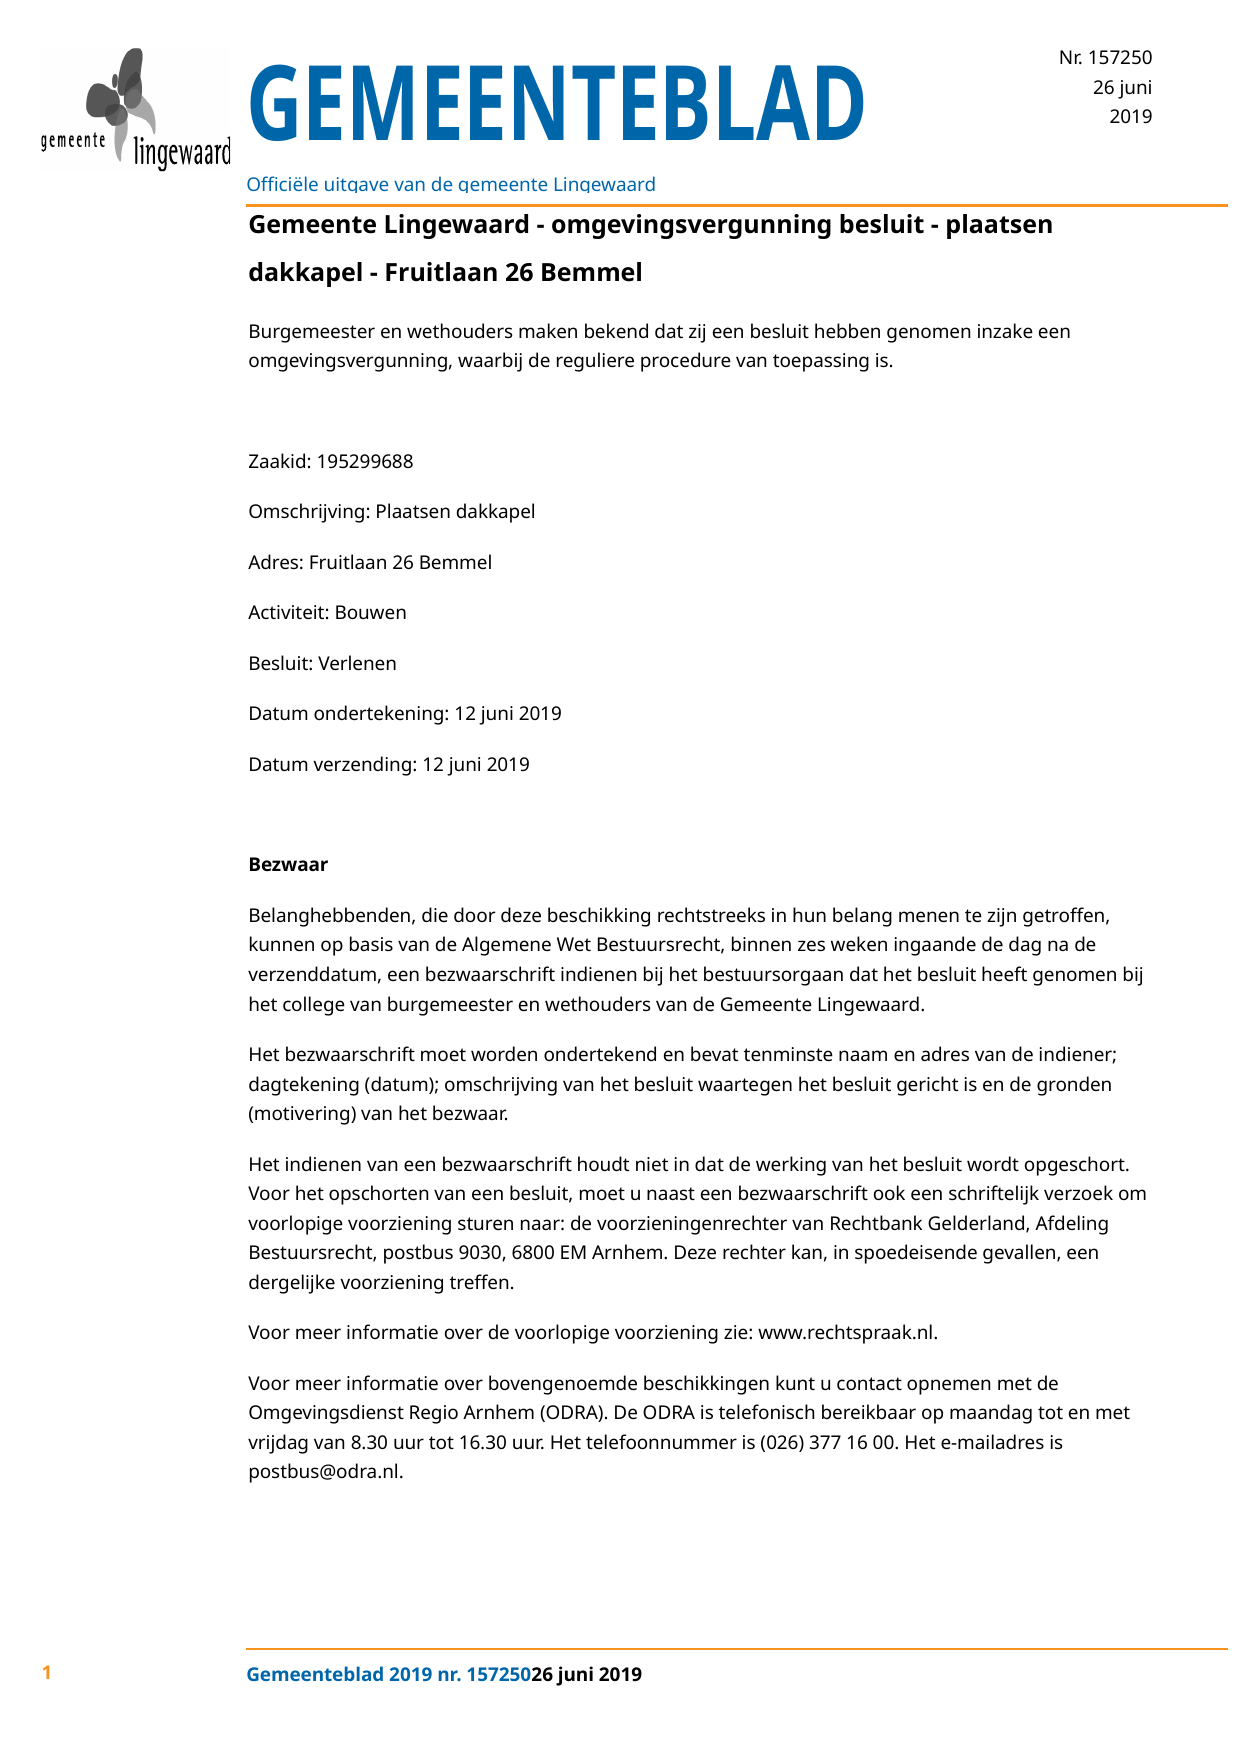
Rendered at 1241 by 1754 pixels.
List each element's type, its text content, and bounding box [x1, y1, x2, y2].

text Adres: Fruitlaan 26 Bemmel [248, 549, 1152, 575]
text Datum ondertekening: 12 juni 2019 [248, 700, 1152, 726]
text Activiteit: Bouwen [248, 599, 1152, 625]
text Voor meer informatie over bovengenoemde beschikkingen kunt u contact opnemen met de Omgevingsdienst Regio Arnhem (ODRA). De ODRA is telefonisch bereikbaar op maandag tot en met vrijdag van 8.30 uur tot 16.30 uur. Het telefoonnummer is (026) 377 16 00. Het e-mailadres is postbus@odra.nl. [248, 1370, 1152, 1484]
text Besluit: Verlenen [248, 650, 1152, 676]
text Belanghebbenden, die door deze beschikking rechtstreeks in hun belang menen te zijn getroffen, kunnen op basis van de Algemene Wet Bestuursrecht, binnen zes weken ingaande de dag na de verzenddatum, een bezwaarschrift indienen bij het bestuursorgaan dat het besluit heeft genomen bij het college van burgemeester en wethouders van de Gemeente Lingewaard. [248, 902, 1152, 1017]
text Gemeente Lingewaard - omgevingsvergunning besluit - plaatsen dakkapel - Fruitlaan 26 Bemmel [248, 207, 1152, 288]
text Voor meer informatie over de voorlopige voorziening zie: www.rechtspraak.nl. [248, 1319, 1152, 1345]
text Omschrijving: Plaatsen dakkapel [248, 499, 1152, 524]
text Zaakid: 195299688 [248, 448, 1152, 474]
picture [41, 47, 231, 172]
text Het indienen van een bezwaarschrift houdt niet in dat de werking van het besluit wordt opgeschort. Voor het opschorten van een besluit, moet u naast een bezwaarschrift ook een schriftelijk verzoek om voorlopige voorziening sturen naar: de voorzieningenrechter van Rechtbank Gelderland, Afdeling Bestuursrecht, postbus 9030, 6800 EM Arnhem. Deze rechter kan, in spoedeisende gevallen, een dergelijke voorziening treffen. [248, 1151, 1152, 1295]
text Het bezwaarschrift moet worden ondertekend en bevat tenminste naam en adres van de indiener; dagtekening (datum); omschrijving van het besluit waartegen het besluit gericht is en de gronden (motivering) van het bezwaar. [248, 1041, 1152, 1126]
text Datum verzending: 12 juni 2019 [248, 751, 1152, 777]
text Burgemeester en wethouders maken bekend dat zij een besluit hebben genomen inzake een omgevingsvergunning, waarbij de reguliere procedure van toepassing is. [248, 318, 1152, 373]
text Bezwaar [248, 852, 1152, 877]
